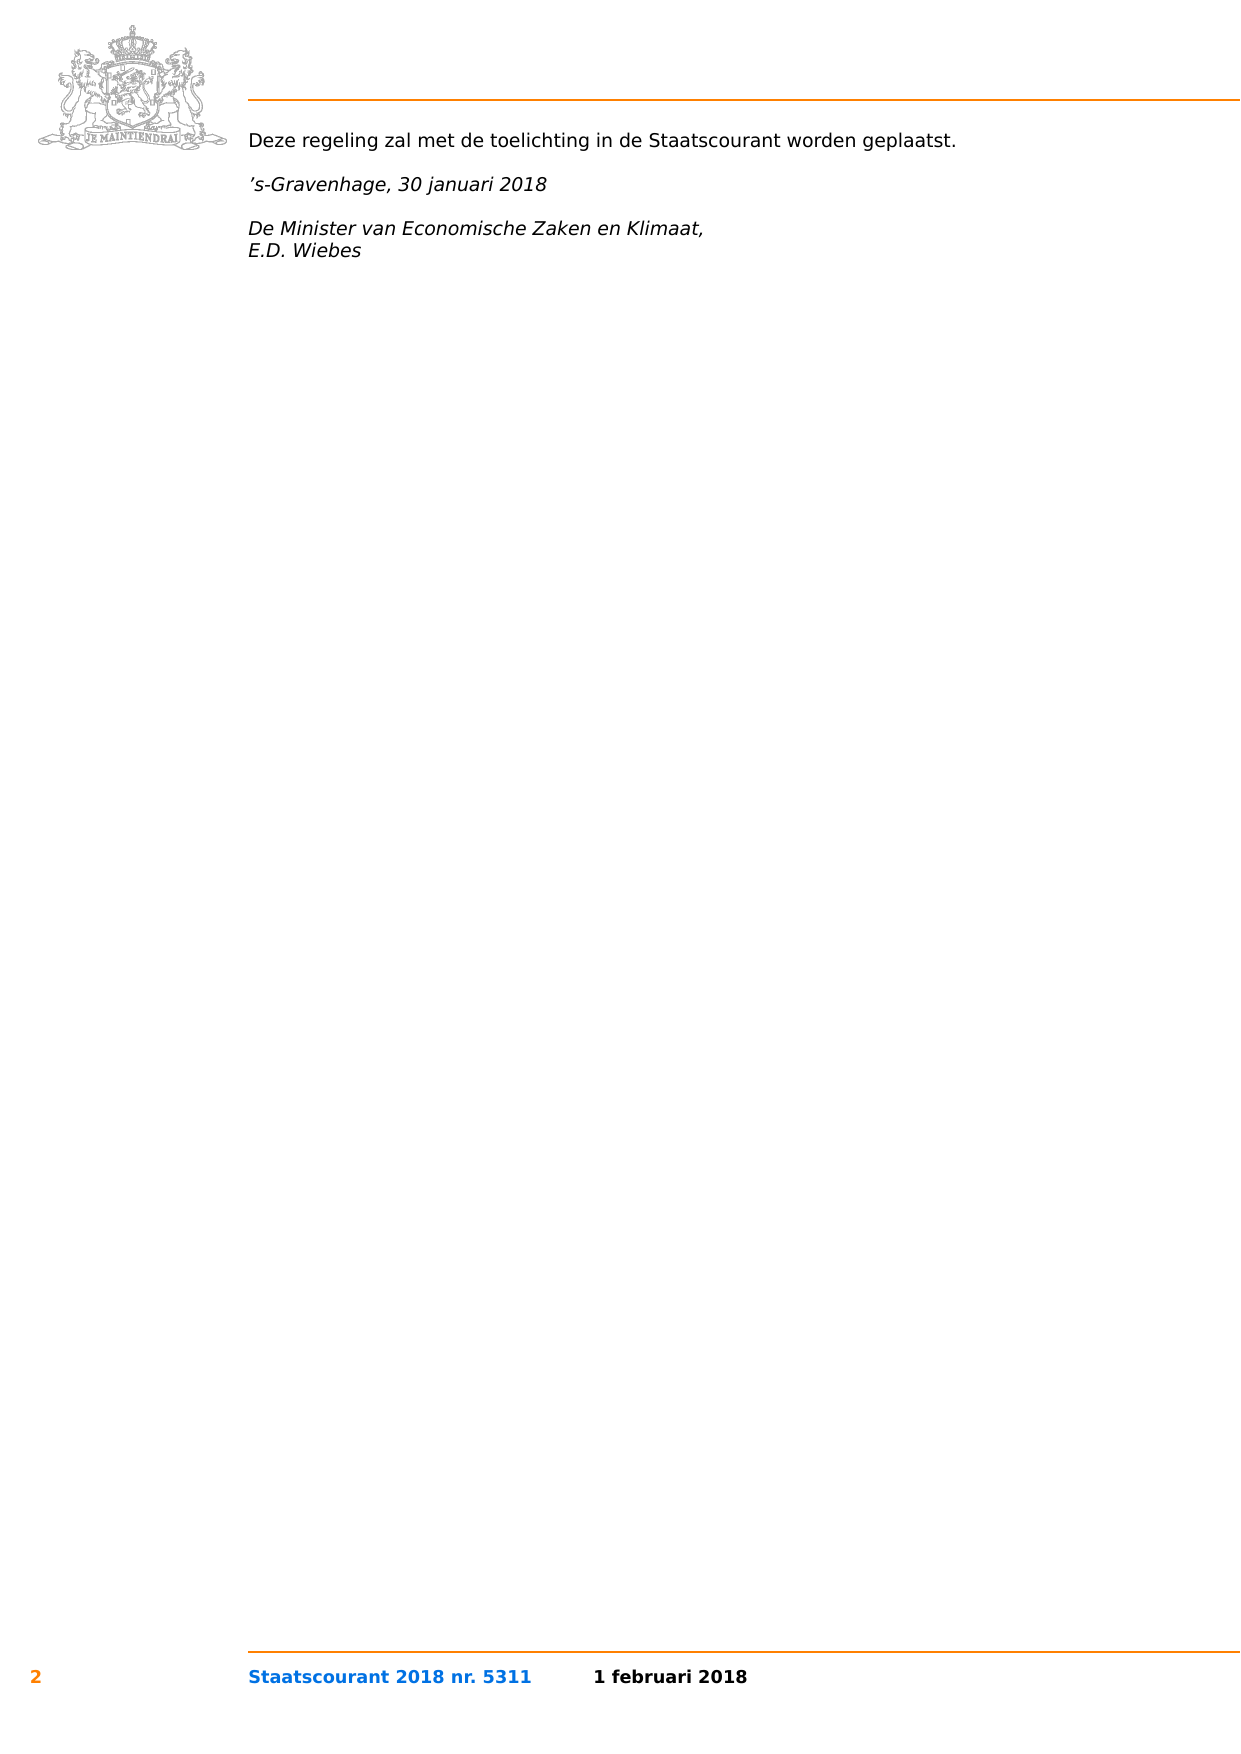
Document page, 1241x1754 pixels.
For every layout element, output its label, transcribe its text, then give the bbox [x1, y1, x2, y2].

text Deze regeling zal met de toelichting in de Staatscourant worden geplaatst. [248, 130, 1163, 152]
text ’s-Gravenhage, 30 januari 2018 [248, 174, 1163, 196]
picture [38, 25, 227, 150]
text De Minister van Economische Zaken en Klimaat, E.D. Wiebes [248, 218, 1163, 262]
